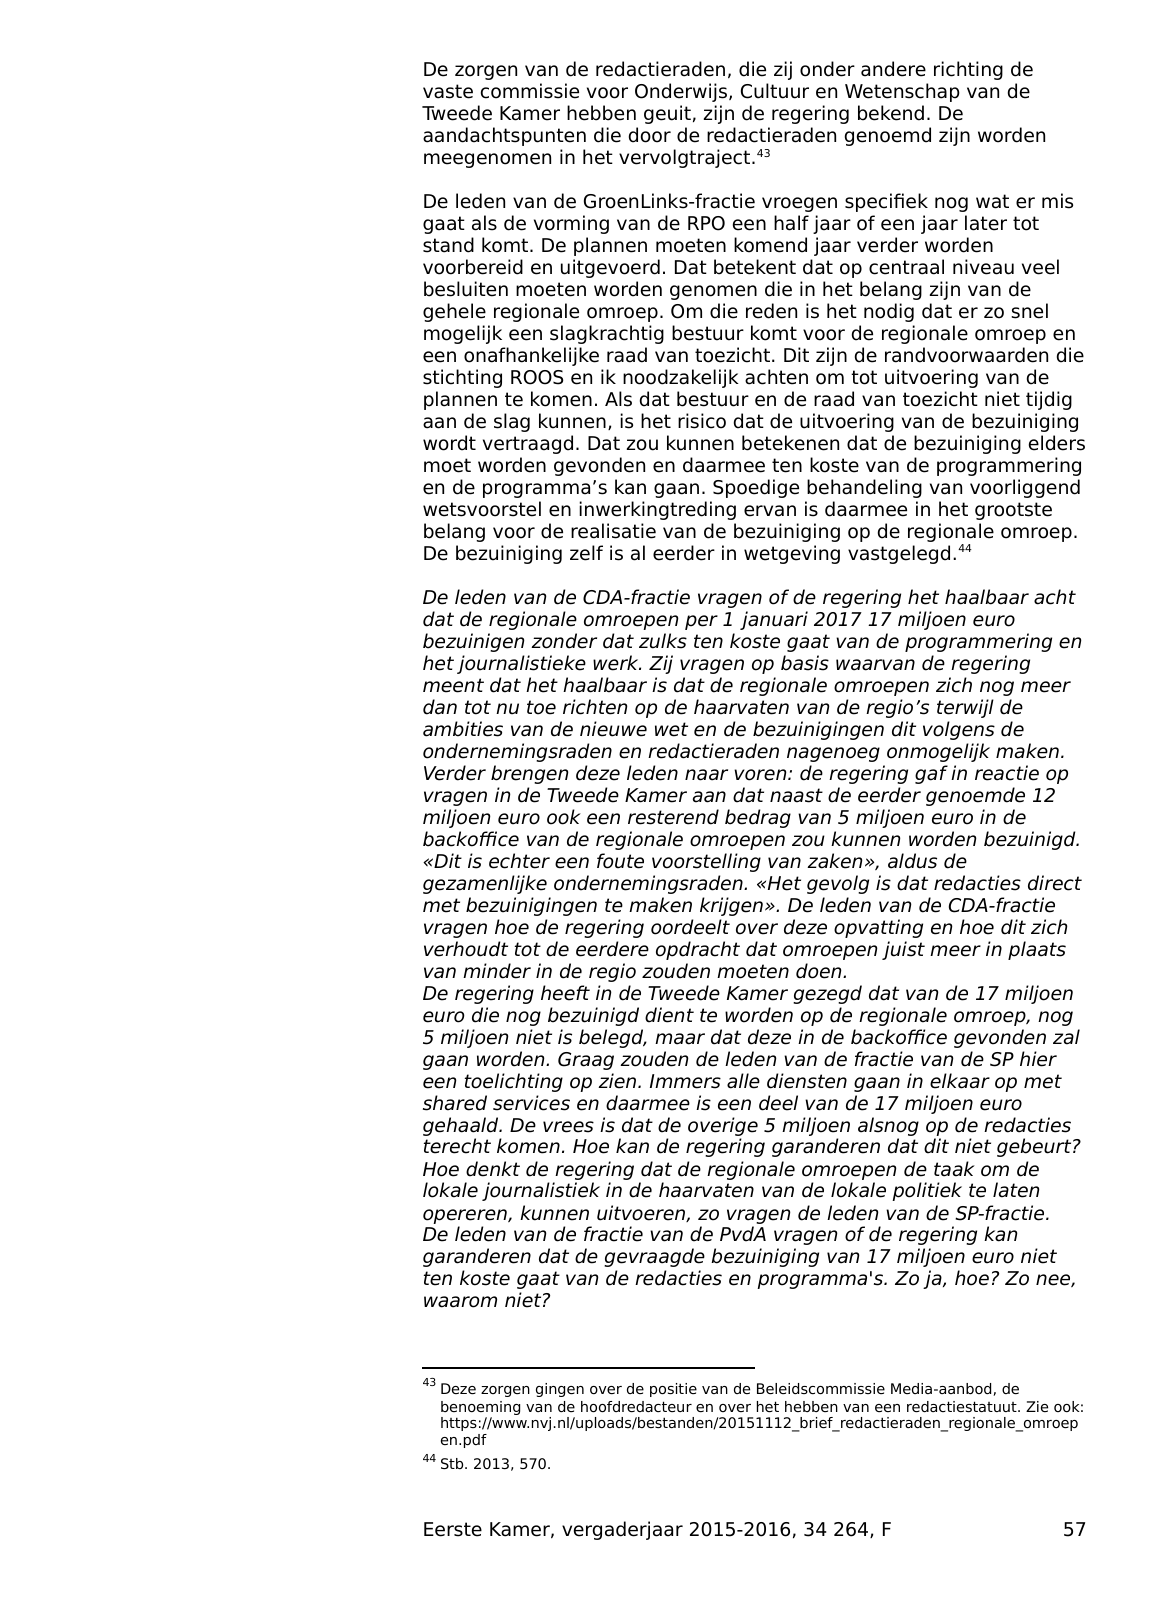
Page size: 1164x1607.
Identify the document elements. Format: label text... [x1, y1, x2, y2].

text Stb. 2013, 570. [422, 1452, 1087, 1474]
text De leden van de CDA-fractie vragen of de regering het haalbaar acht dat de regionale omroepen per 1 januari 2017 17 miljoen euro bezuinigen zonder dat zulks ten koste gaat van de programmering en het journalistieke werk. Zij vragen op basis waarvan de regering meent dat het haalbaar is dat de regionale omroepen zich nog meer dan tot nu toe richten op de haarvaten van de regio’s terwijl de ambities van de nieuwe wet en de bezuinigingen dit volgens de ondernemingsraden en redactieraden nagenoeg onmogelijk maken. Verder brengen deze leden naar voren: de regering gaf in reactie op vragen in de Tweede Kamer aan dat naast de eerder genoemde 12 miljoen euro ook een resterend bedrag van 5 miljoen euro in de backoffice van de regionale omroepen zou kunnen worden bezuinigd. «Dit is echter een foute voorstelling van zaken», aldus de gezamenlijke ondernemingsraden. «Het gevolg is dat redacties direct met bezuinigingen te maken krijgen». De leden van de CDA-fractie vragen hoe de regering oordeelt over deze opvatting en hoe dit zich verhoudt tot de eerdere opdracht dat omroepen juist meer in plaats van minder in de regio zouden moeten doen. [422, 587, 1087, 983]
text Deze zorgen gingen over de positie van de Beleidscommissie Media-aanbod, de benoeming van de hoofdredacteur en over het hebben van een redactiestatuut. Zie ook: https://www.nvj.nl/uploads/bestanden/20151112_brief_redactieraden_regionale_omroepen.pdf [422, 1377, 1087, 1449]
text De regering heeft in de Tweede Kamer gezegd dat van de 17 miljoen euro die nog bezuinigd dient te worden op de regionale omroep, nog 5 miljoen niet is belegd, maar dat deze in de backoffice gevonden zal gaan worden. Graag zouden de leden van de fractie van de SP hier een toelichting op zien. Immers alle diensten gaan in elkaar op met shared services en daarmee is een deel van de 17 miljoen euro gehaald. De vrees is dat de overige 5 miljoen alsnog op de redacties terecht komen. Hoe kan de regering garanderen dat dit niet gebeurt? Hoe denkt de regering dat de regionale omroepen de taak om de lokale journalistiek in de haarvaten van de lokale politiek te laten opereren, kunnen uitvoeren, zo vragen de leden van de SP-fractie. [422, 983, 1087, 1224]
text De leden van de GroenLinks-fractie vroegen specifiek nog wat er mis gaat als de vorming van de RPO een half jaar of een jaar later tot stand komt. De plannen moeten komend jaar verder worden voorbereid en uitgevoerd. Dat betekent dat op centraal niveau veel besluiten moeten worden genomen die in het belang zijn van de gehele regionale omroep. Om die reden is het nodig dat er zo snel mogelijk een slagkrachtig bestuur komt voor de regionale omroep en een onafhankelijke raad van toezicht. Dit zijn de randvoorwaarden die stichting ROOS en ik noodzakelijk achten om tot uitvoering van de plannen te komen. Als dat bestuur en de raad van toezicht niet tijdig aan de slag kunnen, is het risico dat de uitvoering van de bezuiniging wordt vertraagd. Dat zou kunnen betekenen dat de bezuiniging elders moet worden gevonden en daarmee ten koste van de programmering en de programma’s kan gaan. Spoedige behandeling van voorliggend wetsvoorstel en inwerkingtreding ervan is daarmee in het grootste belang voor de realisatie van de bezuiniging op de regionale omroep. De bezuiniging zelf is al eerder in wetgeving vastgelegd. [422, 191, 1087, 565]
text De zorgen van de redactieraden, die zij onder andere richting de vaste commissie voor Onderwijs, Cultuur en Wetenschap van de Tweede Kamer hebben geuit, zijn de regering bekend. De aandachtspunten die door de redactieraden genoemd zijn worden meegenomen in het vervolgtraject. [422, 59, 1087, 169]
text De leden van de fractie van de PvdA vragen of de regering kan garanderen dat de gevraagde bezuiniging van 17 miljoen euro niet ten koste gaat van de redacties en programma's. Zo ja, hoe? Zo nee, waarom niet? [422, 1224, 1087, 1312]
